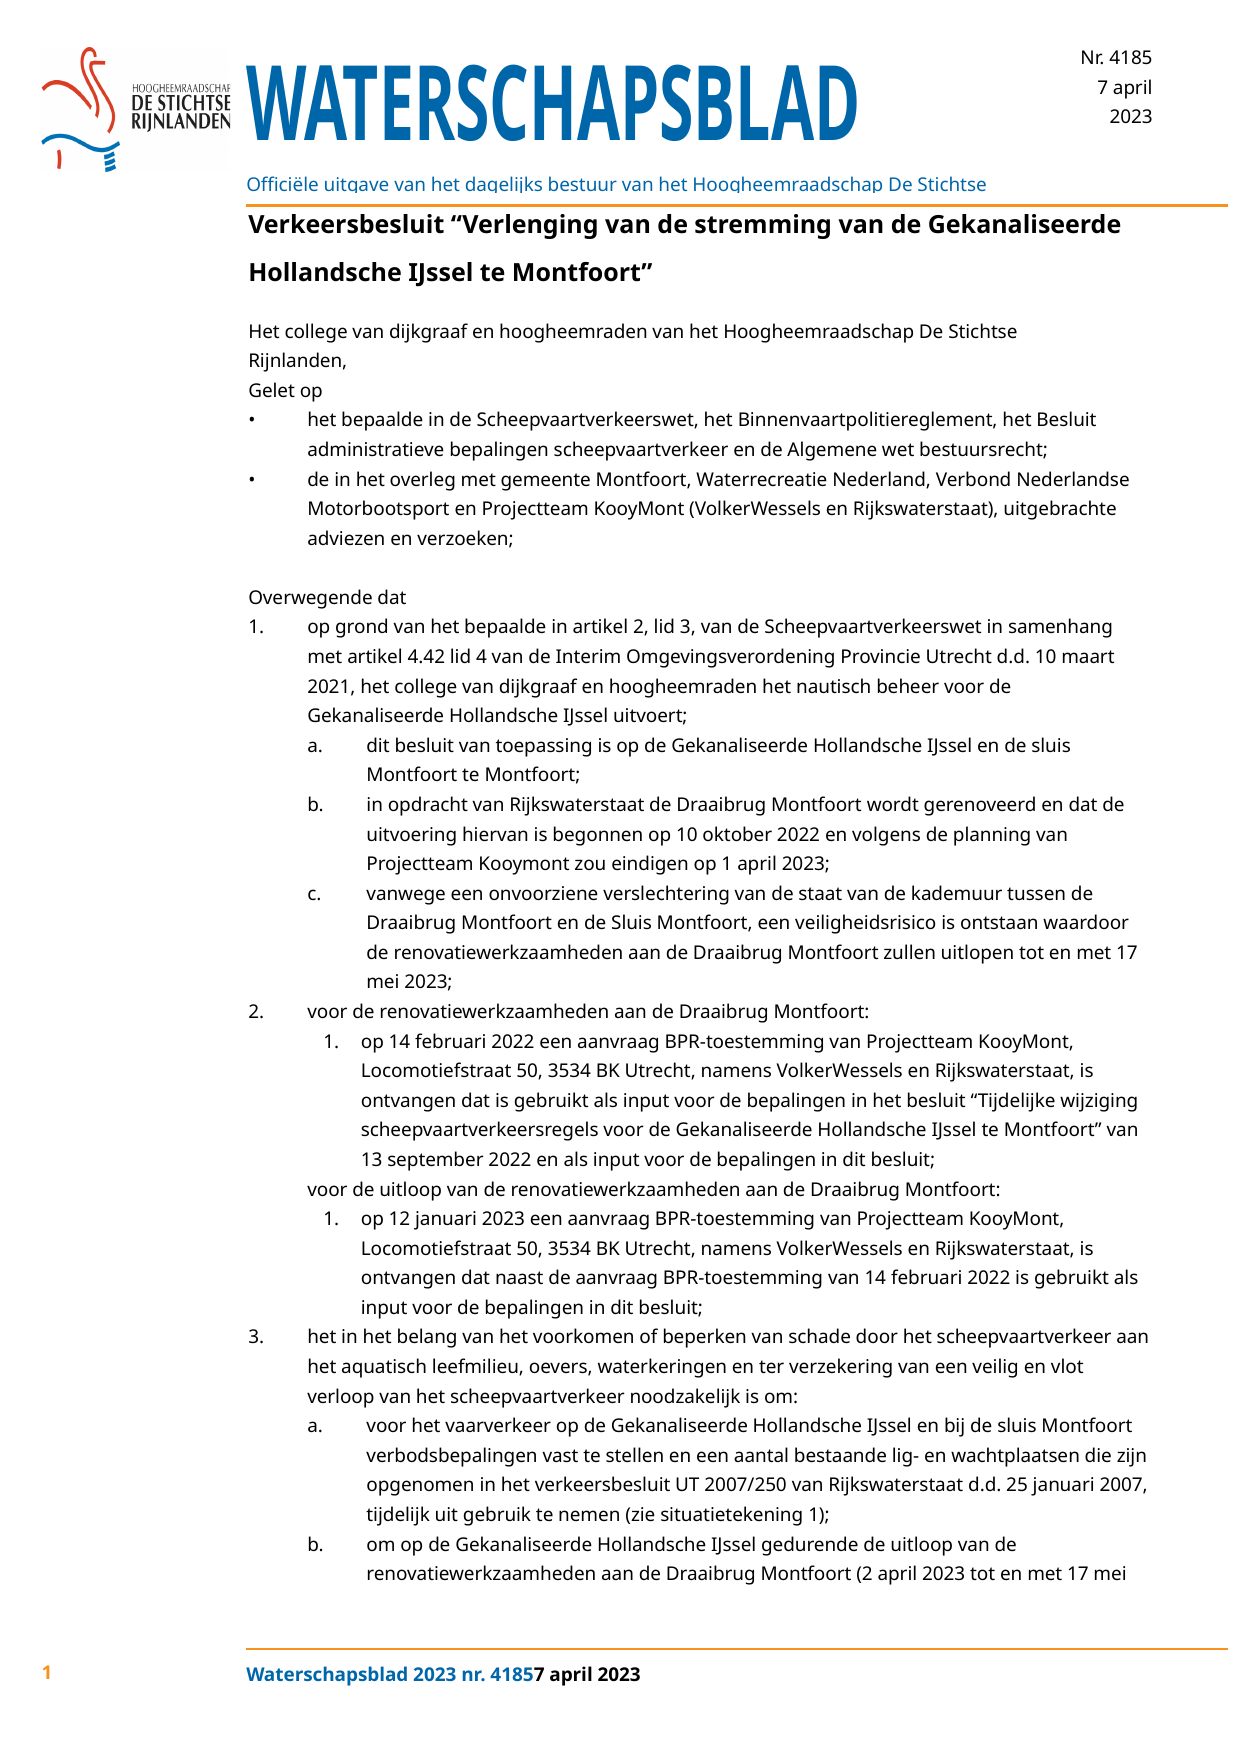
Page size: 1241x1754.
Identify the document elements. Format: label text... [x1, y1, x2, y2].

list de in het overleg met gemeente Montfoort, Waterrecreatie Nederland, Verbond Nederlandse Motorbootsport en Projectteam KooyMont (VolkerWessels en Rijkswaterstaat), uitgebrachte adviezen en verzoeken; [248, 466, 1152, 551]
list dit besluit van toepassing is op de Gekanaliseerde Hollandsche IJssel en de sluis Montfoort te Montfoort; [307, 732, 1152, 787]
list het bepaalde in de Scheepvaartverkeerswet, het Binnenvaartpolitiereglement, het Besluit administratieve bepalingen scheepvaartverkeer en de Algemene wet bestuursrecht; [248, 407, 1152, 462]
text Gelet op [248, 377, 1152, 403]
list om op de Gekanaliseerde Hollandsche IJssel gedurende de uitloop van de renovatiewerkzaamheden aan de Draaibrug Montfoort (2 april 2023 tot en met 17 mei [307, 1531, 1152, 1586]
list het in het belang van het voorkomen of beperken van schade door het scheepvaartverkeer aan het aquatisch leefmilieu, oevers, waterkeringen en ter verzekering van een veilig en vlot verloop van het scheepvaartverkeer noodzakelijk is om: [248, 1324, 1152, 1409]
text Rijnlanden, [248, 347, 1152, 373]
text Verkeersbesluit “Verlenging van de stremming van de Gekanaliseerde Hollandsche IJssel te Montfoort” [248, 207, 1152, 288]
list voor de renovatiewerkzaamheden aan de Draaibrug Montfoort: [248, 998, 1152, 1024]
text Het college van dijkgraaf en hoogheemraden van het Hoogheemraadschap De Stichtse [248, 318, 1152, 344]
text Overwegende dat [248, 584, 1152, 610]
picture [41, 47, 231, 172]
list op 12 januari 2023 een aanvraag BPR-toestemming van Projectteam KooyMont, Locomotiefstraat 50, 3534 BK Utrecht, namens VolkerWessels en Rijkswaterstaat, is ontvangen dat naast de aanvraag BPR-toestemming van 14 februari 2022 is gebruikt als input voor de bepalingen in dit besluit; [323, 1205, 1152, 1320]
list voor de uitloop van de renovatiewerkzaamheden aan de Draaibrug Montfoort: [248, 1176, 1152, 1202]
list in opdracht van Rijkswaterstaat de Draaibrug Montfoort wordt gerenoveerd en dat de uitvoering hiervan is begonnen op 10 oktober 2022 en volgens de planning van Projectteam Kooymont zou eindigen op 1 april 2023; [307, 791, 1152, 876]
list op grond van het bepaalde in artikel 2, lid 3, van de Scheepvaartverkeerswet in samenhang met artikel 4.42 lid 4 van de Interim Omgevingsverordening Provincie Utrecht d.d. 10 maart 2021, het college van dijkgraaf en hoogheemraden het nautisch beheer voor de Gekanaliseerde Hollandsche IJssel uitvoert; [248, 614, 1152, 728]
list voor het vaarverkeer op de Gekanaliseerde Hollandsche IJssel en bij de sluis Montfoort verbodsbepalingen vast te stellen en een aantal bestaande lig- en wachtplaatsen die zijn opgenomen in het verkeersbesluit UT 2007/250 van Rijkswaterstaat d.d. 25 januari 2007, tijdelijk uit gebruik te nemen (zie situatietekening 1); [307, 1412, 1152, 1527]
list op 14 februari 2022 een aanvraag BPR-toestemming van Projectteam KooyMont, Locomotiefstraat 50, 3534 BK Utrecht, namens VolkerWessels en Rijkswaterstaat, is ontvangen dat is gebruikt als input voor de bepalingen in het besluit “Tijdelijke wijziging scheepvaartverkeersregels voor de Gekanaliseerde Hollandsche IJssel te Montfoort” van 13 september 2022 en als input voor de bepalingen in dit besluit; [323, 1028, 1152, 1172]
list vanwege een onvoorziene verslechtering van de staat van de kademuur tussen de Draaibrug Montfoort en de Sluis Montfoort, een veiligheidsrisico is ontstaan waardoor de renovatiewerkzaamheden aan de Draaibrug Montfoort zullen uitlopen tot en met 17 mei 2023; [307, 880, 1152, 994]
